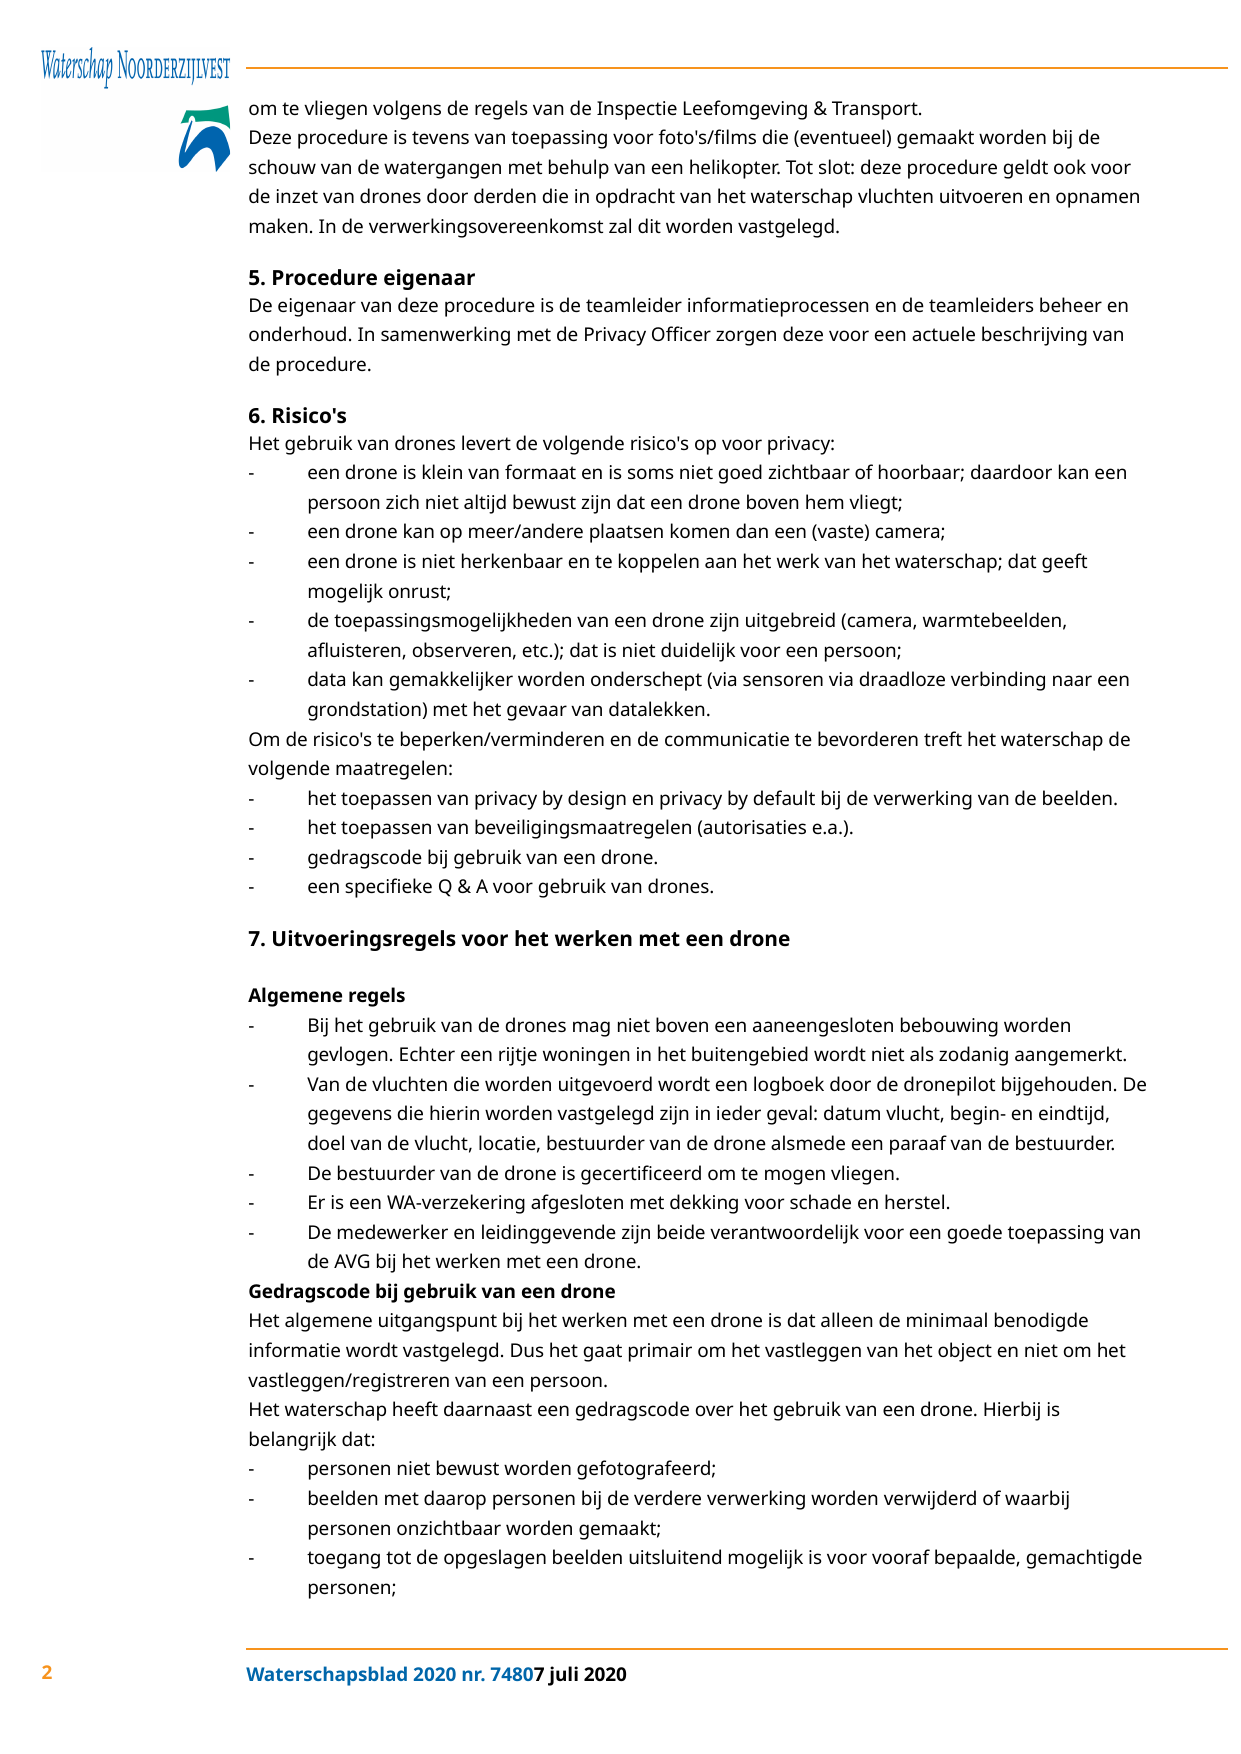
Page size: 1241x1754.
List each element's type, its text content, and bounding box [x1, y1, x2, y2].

list de toepassingsmogelijkheden van een drone zijn uitgebreid (camera, warmtebeelden, afluisteren, observeren, etc.); dat is niet duidelijk voor een persoon; [248, 607, 1152, 663]
list het toepassen van beveiligingsmaatregelen (autorisaties e.a.). [248, 814, 1152, 840]
text om te vliegen volgens de regels van de Inspectie Leefomgeving & Transport. [248, 95, 1152, 121]
text Gedragscode bij gebruik van een drone [248, 1278, 1152, 1304]
list gedragscode bij gebruik van een drone. [248, 844, 1152, 870]
list een drone kan op meer/andere plaatsen komen dan een (vaste) camera; [248, 519, 1152, 544]
list een drone is niet herkenbaar en te koppelen aan het werk van het waterschap; dat geeft mogelijk onrust; [248, 548, 1152, 604]
list De medewerker en leidinggevende zijn beide verantwoordelijk voor een goede toepassing van de AVG bij het werken met een drone. [248, 1219, 1152, 1274]
text Algemene regels [248, 982, 1152, 1008]
text Om de risico's te beperken/verminderen en de communicatie te bevorderen treft het waterschap de volgende maatregelen: [248, 726, 1152, 781]
list een specifieke Q & A voor gebruik van drones. [248, 874, 1152, 899]
list data kan gemakkelijker worden onderschept (via sensoren via draadloze verbinding naar een grondstation) met het gevaar van datalekken. [248, 667, 1152, 722]
list personen niet bewust worden gefotografeerd; [248, 1456, 1152, 1481]
list toegang tot de opgeslagen beelden uitsluitend mogelijk is voor vooraf bepaalde, gemachtigde personen; [248, 1544, 1152, 1599]
list Er is een WA-verzekering afgesloten met dekking voor schade en herstel. [248, 1189, 1152, 1215]
list een drone is klein van formaat en is soms niet goed zichtbaar of hoorbaar; daardoor kan een persoon zich niet altijd bewust zijn dat een drone boven hem vliegt; [248, 459, 1152, 515]
list De bestuurder van de drone is gecertificeerd om te mogen vliegen. [248, 1160, 1152, 1185]
text Het waterschap heeft daarnaast een gedragscode over het gebruik van een drone. Hierbij is belangrijk dat: [248, 1396, 1152, 1452]
list beelden met daarop personen bij de verdere verwerking worden verwijderd of waarbij personen onzichtbaar worden gemaakt; [248, 1485, 1152, 1540]
list Bij het gebruik van de drones mag niet boven een aaneengesloten bebouwing worden gevlogen. Echter een rijtje woningen in het buitengebied wordt niet als zodanig aangemerkt. [248, 1012, 1152, 1067]
text 7. Uitvoeringsregels voor het werken met een drone [248, 924, 1152, 953]
text 6. Risico's [248, 402, 1152, 430]
text Deze procedure is tevens van toepassing voor foto's/films die (eventueel) gemaakt worden bij de schouw van de watergangen met behulp van een helikopter. Tot slot: deze procedure geldt ook voor de inzet van drones door derden die in opdracht van het waterschap vluchten uitvoeren en opnamen maken. In de verwerkingsovereenkomst zal dit worden vastgelegd. [248, 124, 1152, 239]
list het toepassen van privacy by design en privacy by default bij de verwerking van de beelden. [248, 785, 1152, 811]
text 5. Procedure eigenaar [248, 263, 1152, 292]
list Van de vluchten die worden uitgevoerd wordt een logboek door de dronepilot bijgehouden. De gegevens die hierin worden vastgelegd zijn in ieder geval: datum vlucht, begin- en eindtijd, doel van de vlucht, locatie, bestuurder van de drone alsmede een paraaf van de bestuurder. [248, 1071, 1152, 1156]
text Het algemene uitgangspunt bij het werken met een drone is dat alleen de minimaal benodigde informatie wordt vastgelegd. Dus het gaat primair om het vastleggen van het object en niet om het vastleggen/registreren van een persoon. [248, 1308, 1152, 1392]
text De eigenaar van deze procedure is de teamleider informatieprocessen en de teamleiders beheer en onderhoud. In samenwerking met de Privacy Officer zorgen deze voor een actuele beschrijving van de procedure. [248, 292, 1152, 377]
picture [41, 47, 231, 172]
text Het gebruik van drones levert de volgende risico's op voor privacy: [248, 430, 1152, 456]
